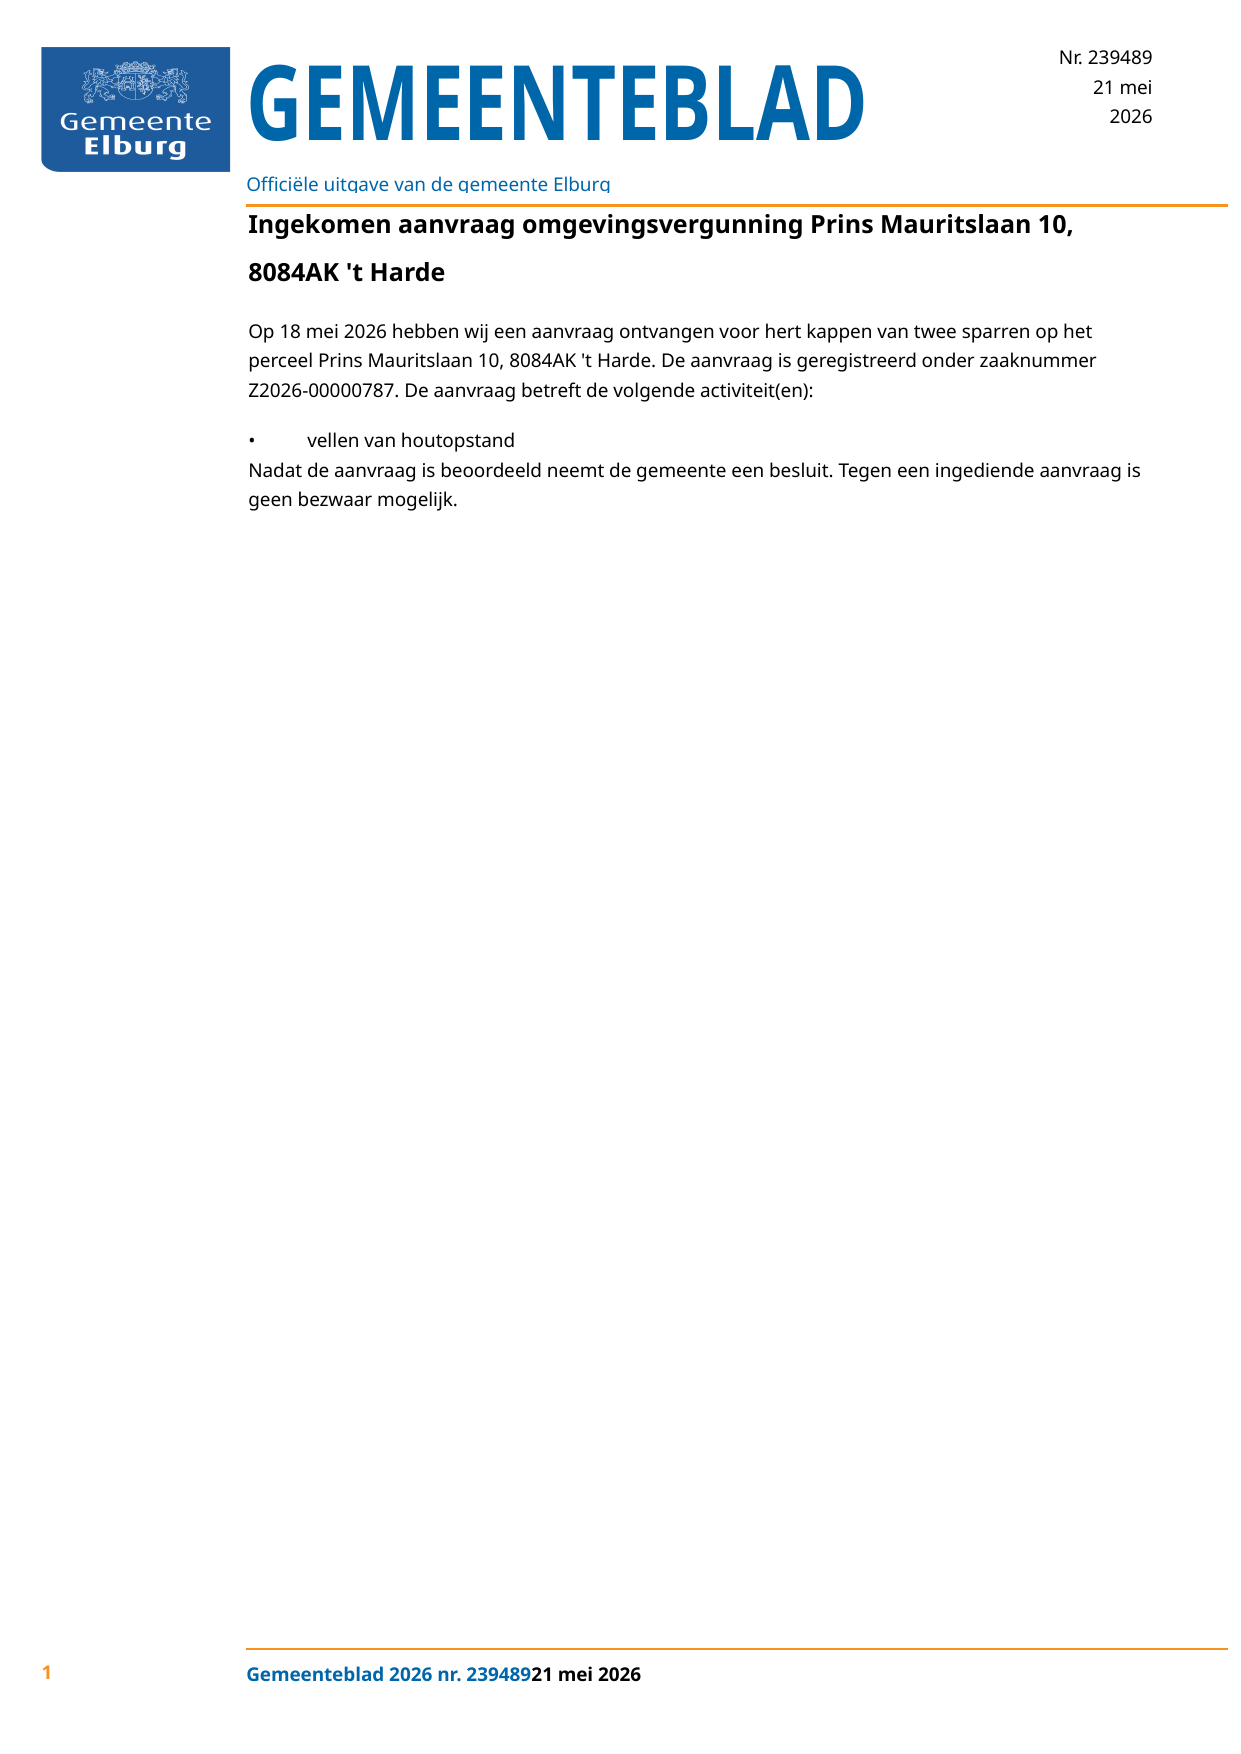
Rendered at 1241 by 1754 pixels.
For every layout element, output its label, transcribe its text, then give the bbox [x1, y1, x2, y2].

list vellen van houtopstand [248, 427, 1152, 453]
text Op 18 mei 2026 hebben wij een aanvraag ontvangen voor hert kappen van twee sparren op het perceel Prins Mauritslaan 10, 8084AK 't Harde. De aanvraag is geregistreerd onder zaaknummer Z2026-00000787. De aanvraag betreft de volgende activiteit(en): [248, 318, 1152, 403]
text Nadat de aanvraag is beoordeeld neemt de gemeente een besluit. Tegen een ingediende aanvraag is geen bezwaar mogelijk. [248, 457, 1152, 512]
picture [41, 47, 231, 172]
text Ingekomen aanvraag omgevingsvergunning Prins Mauritslaan 10, 8084AK 't Harde [248, 207, 1152, 288]
